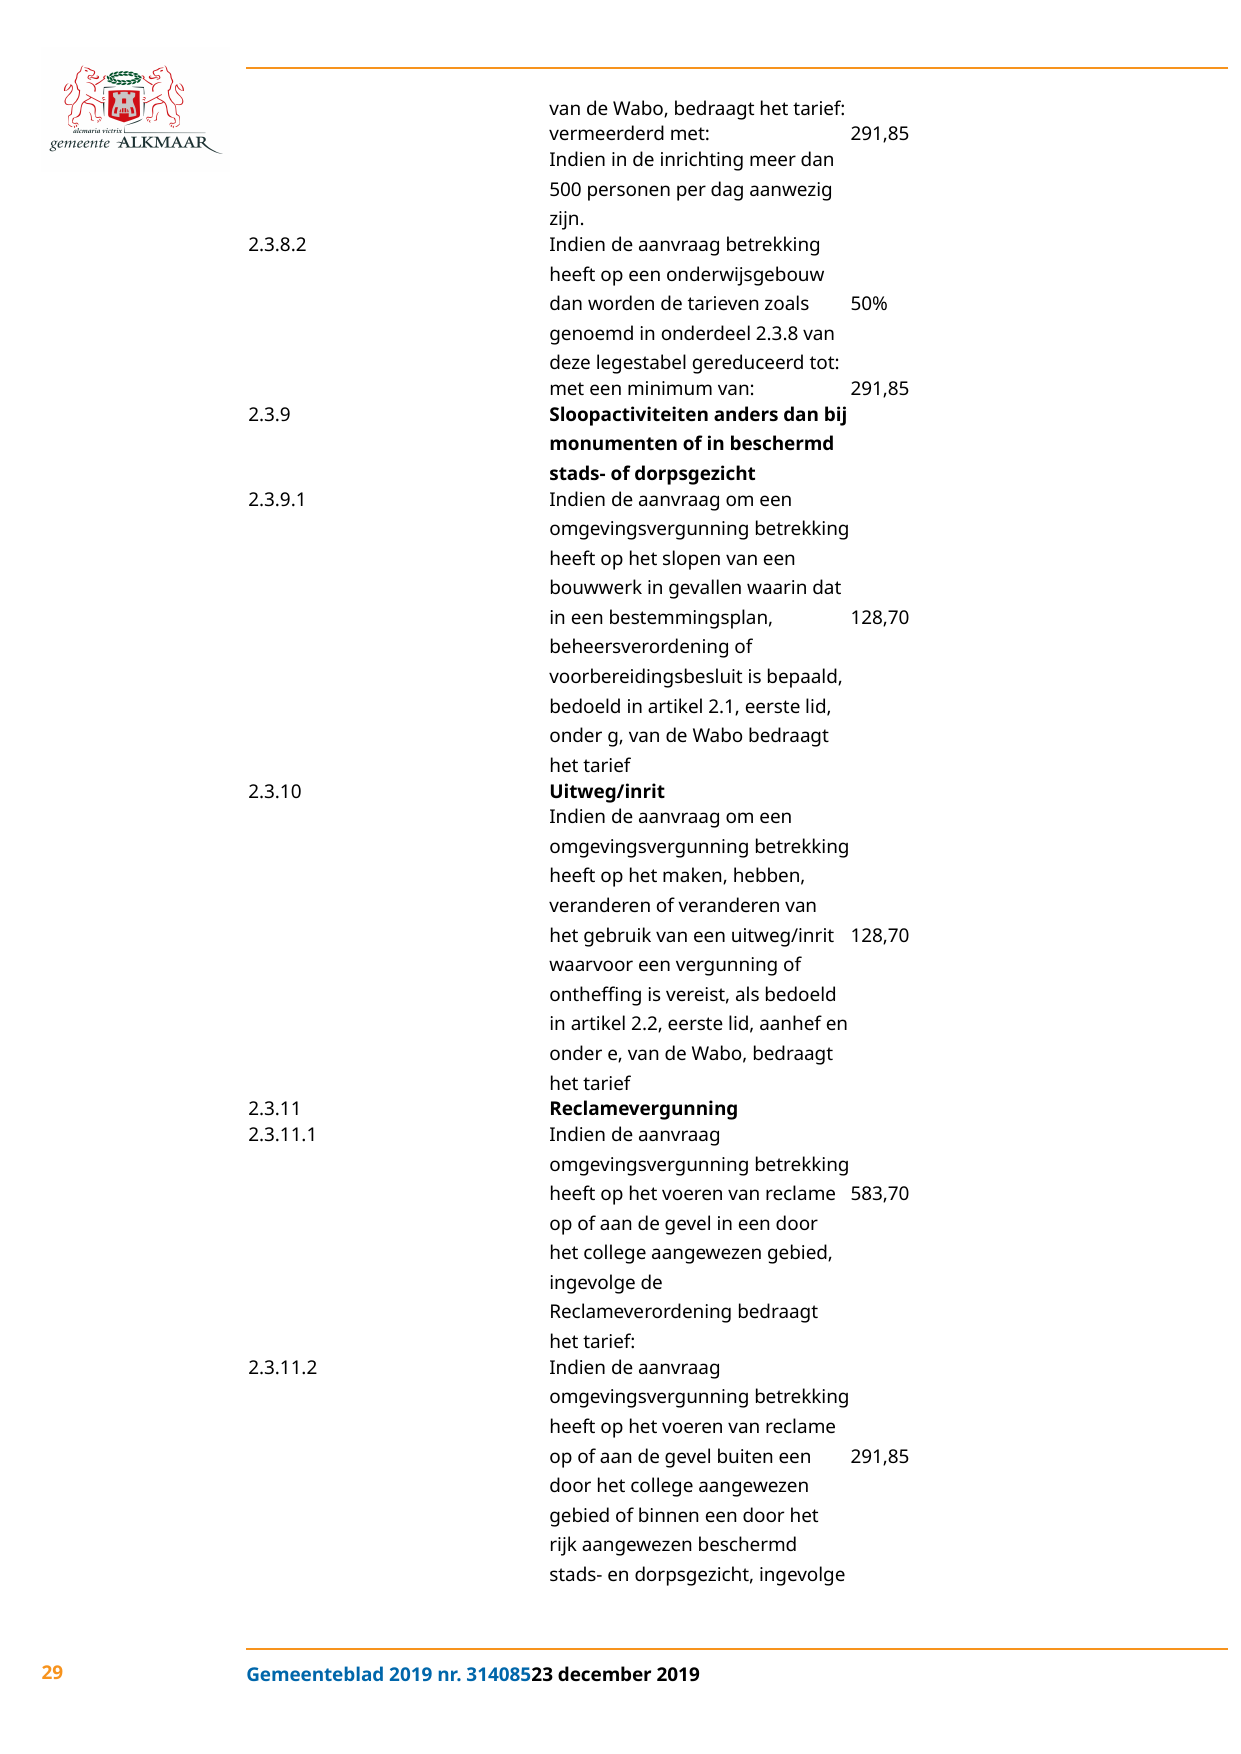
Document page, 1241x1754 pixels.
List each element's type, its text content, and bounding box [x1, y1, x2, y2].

table_cell van de Wabo, bedraagt het tarief: [549, 95, 850, 121]
table_cell Reclamevergunning [549, 1096, 850, 1121]
table_cell [850, 1096, 1152, 1121]
table_cell 291,85 [850, 1354, 1152, 1587]
table_cell Indien de aanvraag om een omgevingsvergunning betrekking heeft op het maken, hebben, veranderen of veranderen van het gebruik van een uitweg/inrit waarvoor een vergunning of ontheffing is vereist, als bedoeld in artikel 2.2, eerste lid, aanhef en onder e, van de Wabo, bedraagt het tarief [549, 804, 850, 1096]
table_cell Indien de aanvraag om een omgevingsvergunning betrekking heeft op het slopen van een bouwwerk in gevallen waarin dat in een bestemmingsplan, beheersverordening of voorbereidingsbesluit is bepaald, bedoeld in artikel 2.1, eerste lid, onder g, van de Wabo bedraagt het tarief [549, 486, 850, 778]
table_cell 2.3.11.2 [248, 1354, 549, 1587]
table_cell 2.3.9.1 [248, 486, 549, 778]
table_cell 2.3.11.1 [248, 1121, 549, 1354]
table_cell [248, 121, 549, 146]
table_cell [248, 804, 549, 1096]
table_cell Indien de aanvraag omgevingsvergunning betrekking heeft op het voeren van reclame op of aan de gevel buiten een door het college aangewezen gebied of binnen een door het rijk aangewezen beschermd stads- en dorpsgezicht, ingevolge [549, 1354, 850, 1587]
table_cell [850, 146, 1152, 231]
table_cell Indien de aanvraag omgevingsvergunning betrekking heeft op het voeren van reclame op of aan de gevel in een door het college aangewezen gebied, ingevolge de Reclameverordening bedraagt het tarief: [549, 1121, 850, 1354]
table_cell 2.3.8.2 [248, 231, 549, 375]
table_cell [850, 778, 1152, 803]
table_cell met een minimum van: [549, 375, 850, 401]
table_cell 128,70 [850, 804, 1152, 1096]
table_cell [248, 375, 549, 401]
table_cell Indien in de inrichting meer dan 500 personen per dag aanwezig zijn. [549, 146, 850, 231]
table_cell 2.3.9 [248, 401, 549, 486]
table_cell 2.3.11 [248, 1096, 549, 1121]
table_cell [850, 401, 1152, 486]
table_cell [248, 95, 549, 121]
table_cell Uitweg/inrit [549, 778, 850, 803]
table_cell 291,85 [850, 121, 1152, 146]
picture [41, 47, 231, 172]
table_cell Indien de aanvraag betrekking heeft op een onderwijsgebouw dan worden de tarieven zoals genoemd in onderdeel 2.3.8 van deze legestabel gereduceerd tot: [549, 231, 850, 375]
table_cell Sloopactiviteiten anders dan bij monumenten of in beschermd stads- of dorpsgezicht [549, 401, 850, 486]
table_cell [850, 95, 1152, 121]
table_cell 50% [850, 231, 1152, 375]
table_cell [248, 146, 549, 231]
table_cell 128,70 [850, 486, 1152, 778]
table_cell 2.3.10 [248, 778, 549, 803]
table_cell 291,85 [850, 375, 1152, 401]
table_cell 583,70 [850, 1121, 1152, 1354]
table_cell vermeerderd met: [549, 121, 850, 146]
